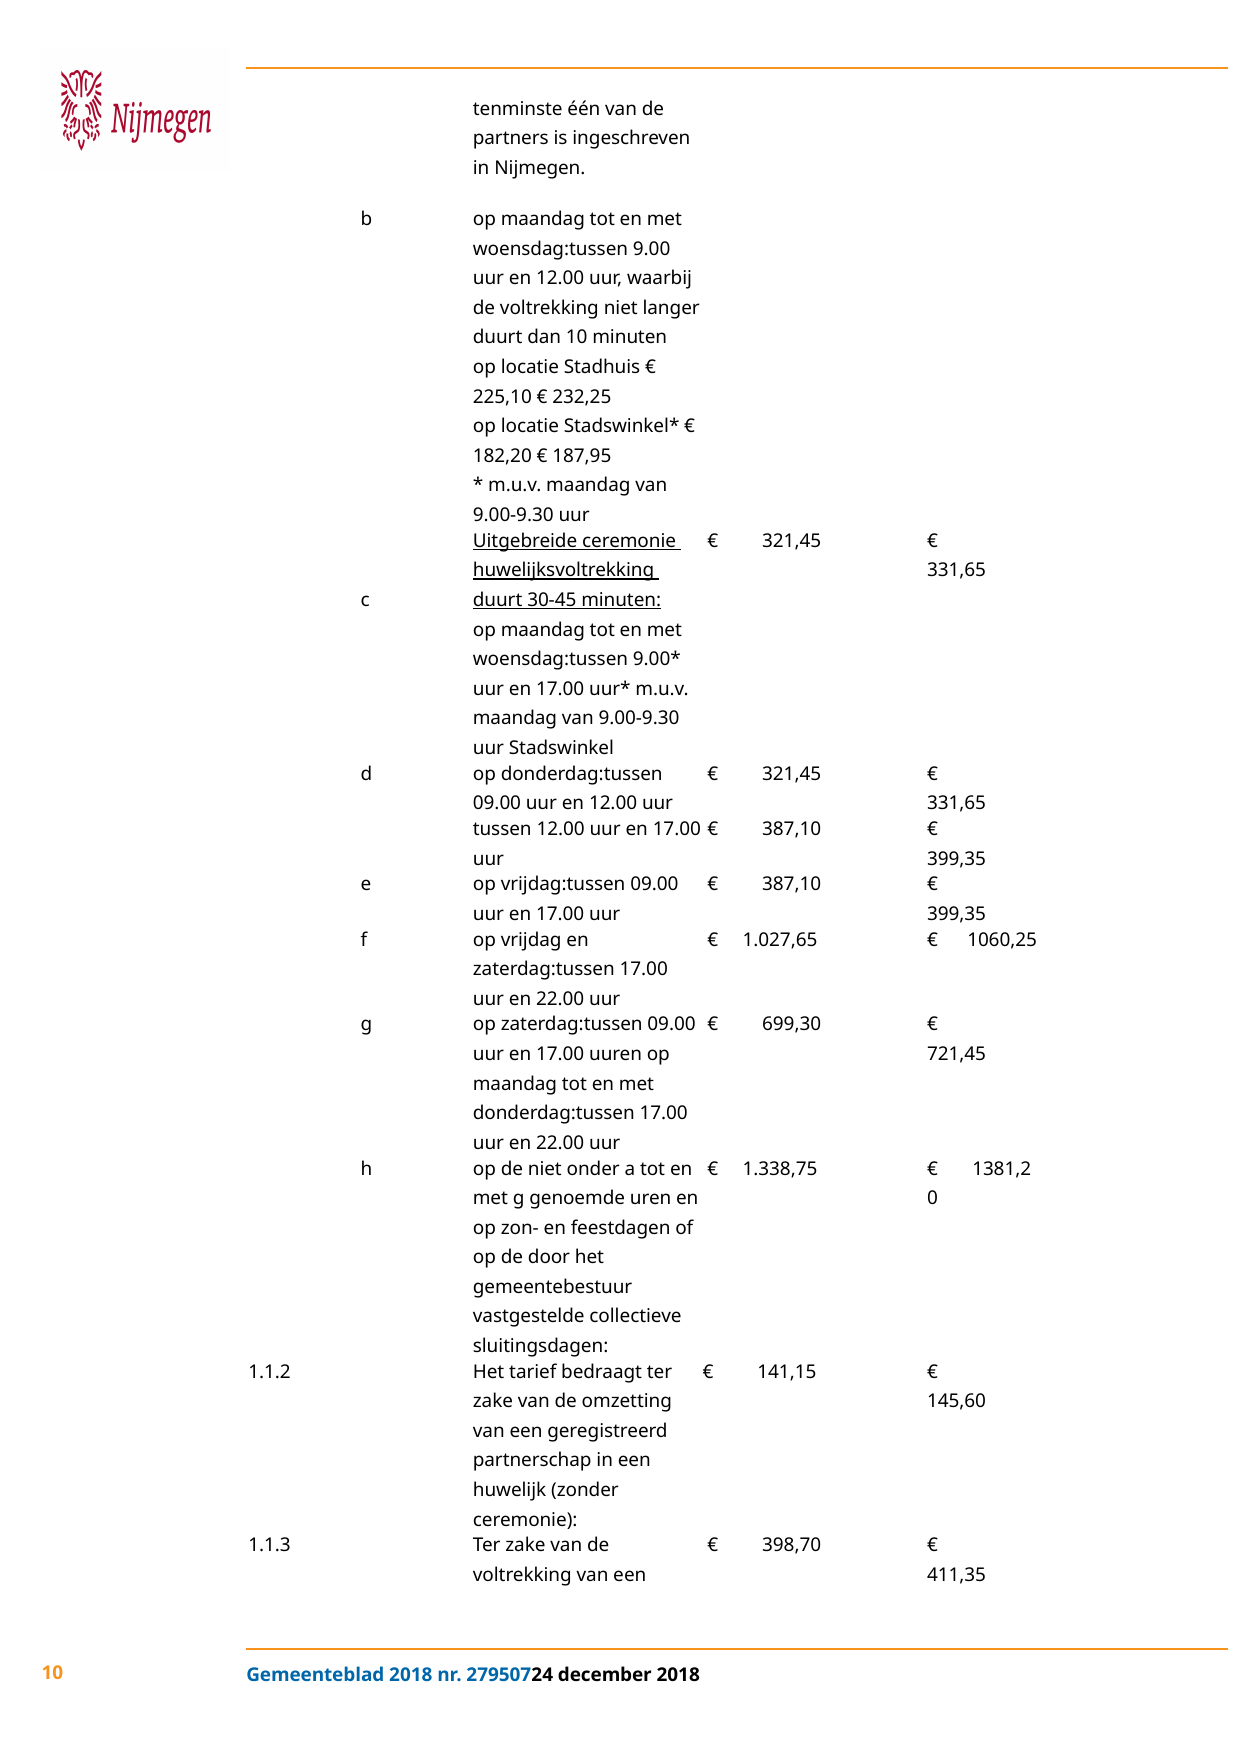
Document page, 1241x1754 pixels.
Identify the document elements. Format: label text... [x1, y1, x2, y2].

table_cell [927, 180, 1039, 205]
table_cell € 398,70 [702, 1532, 927, 1587]
table_cell € 699,30 [702, 1011, 927, 1155]
table_cell [248, 760, 360, 815]
table_cell € 1381,20 [927, 1155, 1039, 1358]
table_cell g [360, 1011, 473, 1155]
table_cell Het tarief bedraagt ter zake van de omzetting van een geregistreerd partnerschap in een huwelijk (zonder ceremonie): [473, 1358, 702, 1532]
table_cell € 331,65 [927, 760, 1039, 815]
table_cell [702, 180, 927, 205]
table_cell Uitgebreide ceremonie huwelijksvoltrekking duurt 30-45 minuten: op maandag tot en met woensdag:tussen 9.00* uur en 17.00 uur* m.u.v. maandag van 9.00-9.30 uur Stadswinkel [473, 527, 702, 760]
table_cell [248, 180, 360, 205]
table_cell € 1060,25 [927, 926, 1039, 1011]
table_cell op vrijdag:tussen 09.00 uur en 17.00 uur [473, 870, 702, 926]
table_cell op de niet onder a tot en met g genoemde uren en op zon- en feestdagen of op de door het gemeentebestuur vastgestelde collectieve sluitingsdagen: [473, 1155, 702, 1358]
table_cell [702, 205, 927, 527]
table_cell € 411,35 [927, 1532, 1039, 1587]
table_cell [360, 95, 473, 180]
table_cell d [360, 760, 473, 815]
table_cell [248, 527, 360, 760]
table_cell f [360, 926, 473, 1011]
table_cell € 399,35 [927, 870, 1039, 926]
table_cell e [360, 870, 473, 926]
table_cell [360, 815, 473, 870]
picture [41, 47, 231, 172]
table_cell € 145,60 [927, 1358, 1039, 1532]
table_cell [248, 815, 360, 870]
table_cell [248, 926, 360, 1011]
table_cell € 1.338,75 [702, 1155, 927, 1358]
table_cell tussen 12.00 uur en 17.00 uur [473, 815, 702, 870]
table_cell op vrijdag en zaterdag:tussen 17.00 uur en 22.00 uur [473, 926, 702, 1011]
table_cell h [360, 1155, 473, 1358]
table_cell [248, 1155, 360, 1358]
table_cell [927, 95, 1039, 180]
table_cell € 321,45 [702, 760, 927, 815]
table_cell 1.1.2 [248, 1358, 360, 1532]
table_cell [473, 180, 702, 205]
table_cell op maandag tot en met woensdag:tussen 9.00 uur en 12.00 uur, waarbij de voltrekking niet langer duurt dan 10 minuten op locatie Stadhuis € 225,10 € 232,25 op locatie Stadswinkel* € 182,20 € 187,95 * m.u.v. maandag van 9.00-9.30 uur [473, 205, 702, 527]
table_cell € 1.027,65 [702, 926, 927, 1011]
table_cell Ter zake van de voltrekking van een [473, 1532, 702, 1587]
table_cell op zaterdag:tussen 09.00 uur en 17.00 uuren op maandag tot en met donderdag:tussen 17.00 uur en 22.00 uur [473, 1011, 702, 1155]
table_cell [360, 1358, 473, 1532]
table_cell € 387,10 [702, 870, 927, 926]
table_cell [360, 1532, 473, 1587]
table_cell [248, 1011, 360, 1155]
table_cell € 399,35 [927, 815, 1039, 870]
table_cell [927, 205, 1039, 527]
table_cell € 141,15 [702, 1358, 927, 1532]
table_cell tenminste één van de partners is ingeschreven in Nijmegen. [473, 95, 702, 180]
table_cell [360, 180, 473, 205]
table_cell [248, 205, 360, 527]
table_cell € 321,45 [702, 527, 927, 760]
table_cell € 721,45 [927, 1011, 1039, 1155]
table_cell 1.1.3 [248, 1532, 360, 1587]
table_cell [248, 95, 360, 180]
table_cell € 387,10 [702, 815, 927, 870]
table_cell b [360, 205, 473, 527]
table_cell c [360, 527, 473, 760]
table_cell [702, 95, 927, 180]
table_cell € 331,65 [927, 527, 1039, 760]
table_cell op donderdag:tussen 09.00 uur en 12.00 uur [473, 760, 702, 815]
table_cell [248, 870, 360, 926]
